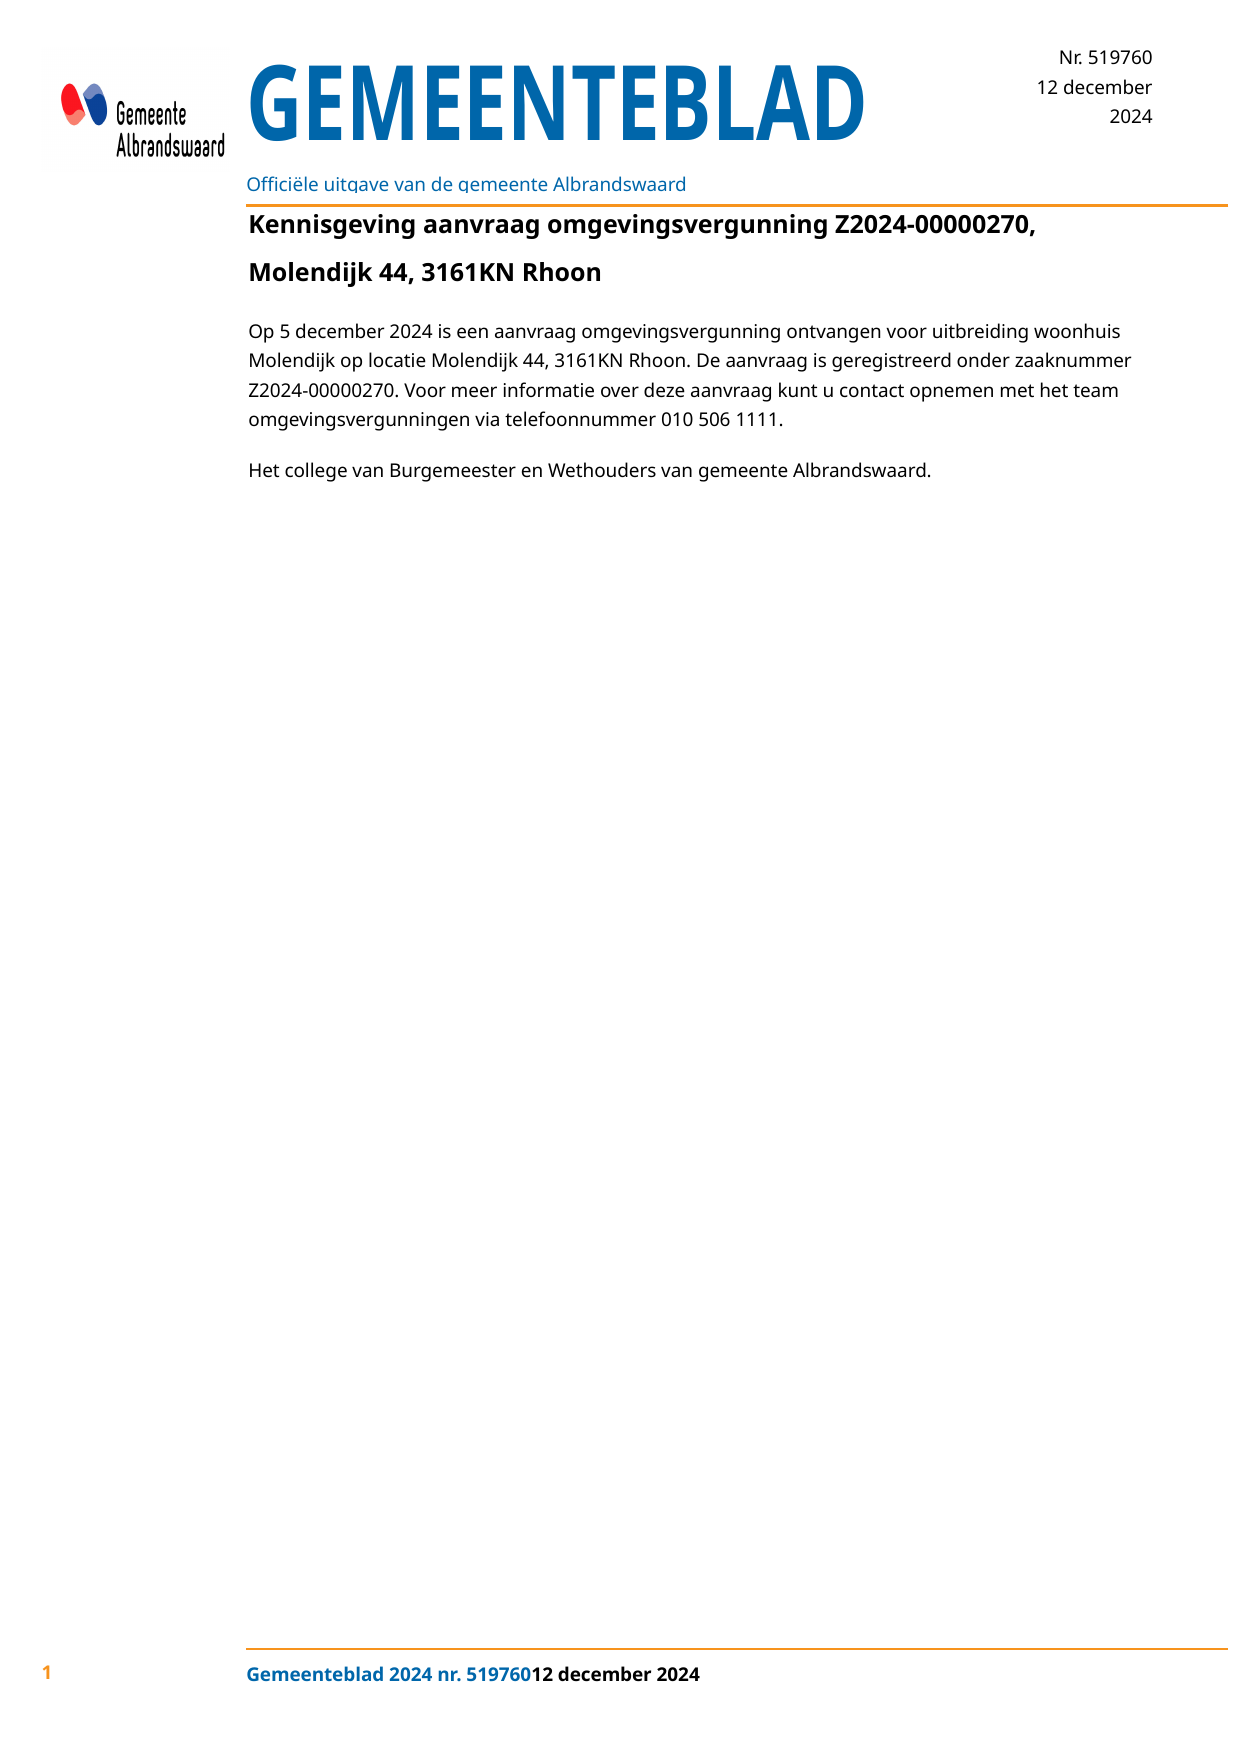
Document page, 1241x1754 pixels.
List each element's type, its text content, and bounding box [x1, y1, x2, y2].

text Het college van Burgemeester en Wethouders van gemeente Albrandswaard. [248, 457, 1152, 483]
picture [41, 47, 231, 172]
text Op 5 december 2024 is een aanvraag omgevingsvergunning ontvangen voor uitbreiding woonhuis Molendijk op locatie Molendijk 44, 3161KN Rhoon. De aanvraag is geregistreerd onder zaaknummer Z2024-00000270. Voor meer informatie over deze aanvraag kunt u contact opnemen met het team omgevingsvergunningen via telefoonnummer 010 506 1111. [248, 318, 1152, 432]
text Kennisgeving aanvraag omgevingsvergunning Z2024-00000270, Molendijk 44, 3161KN Rhoon [248, 207, 1152, 288]
